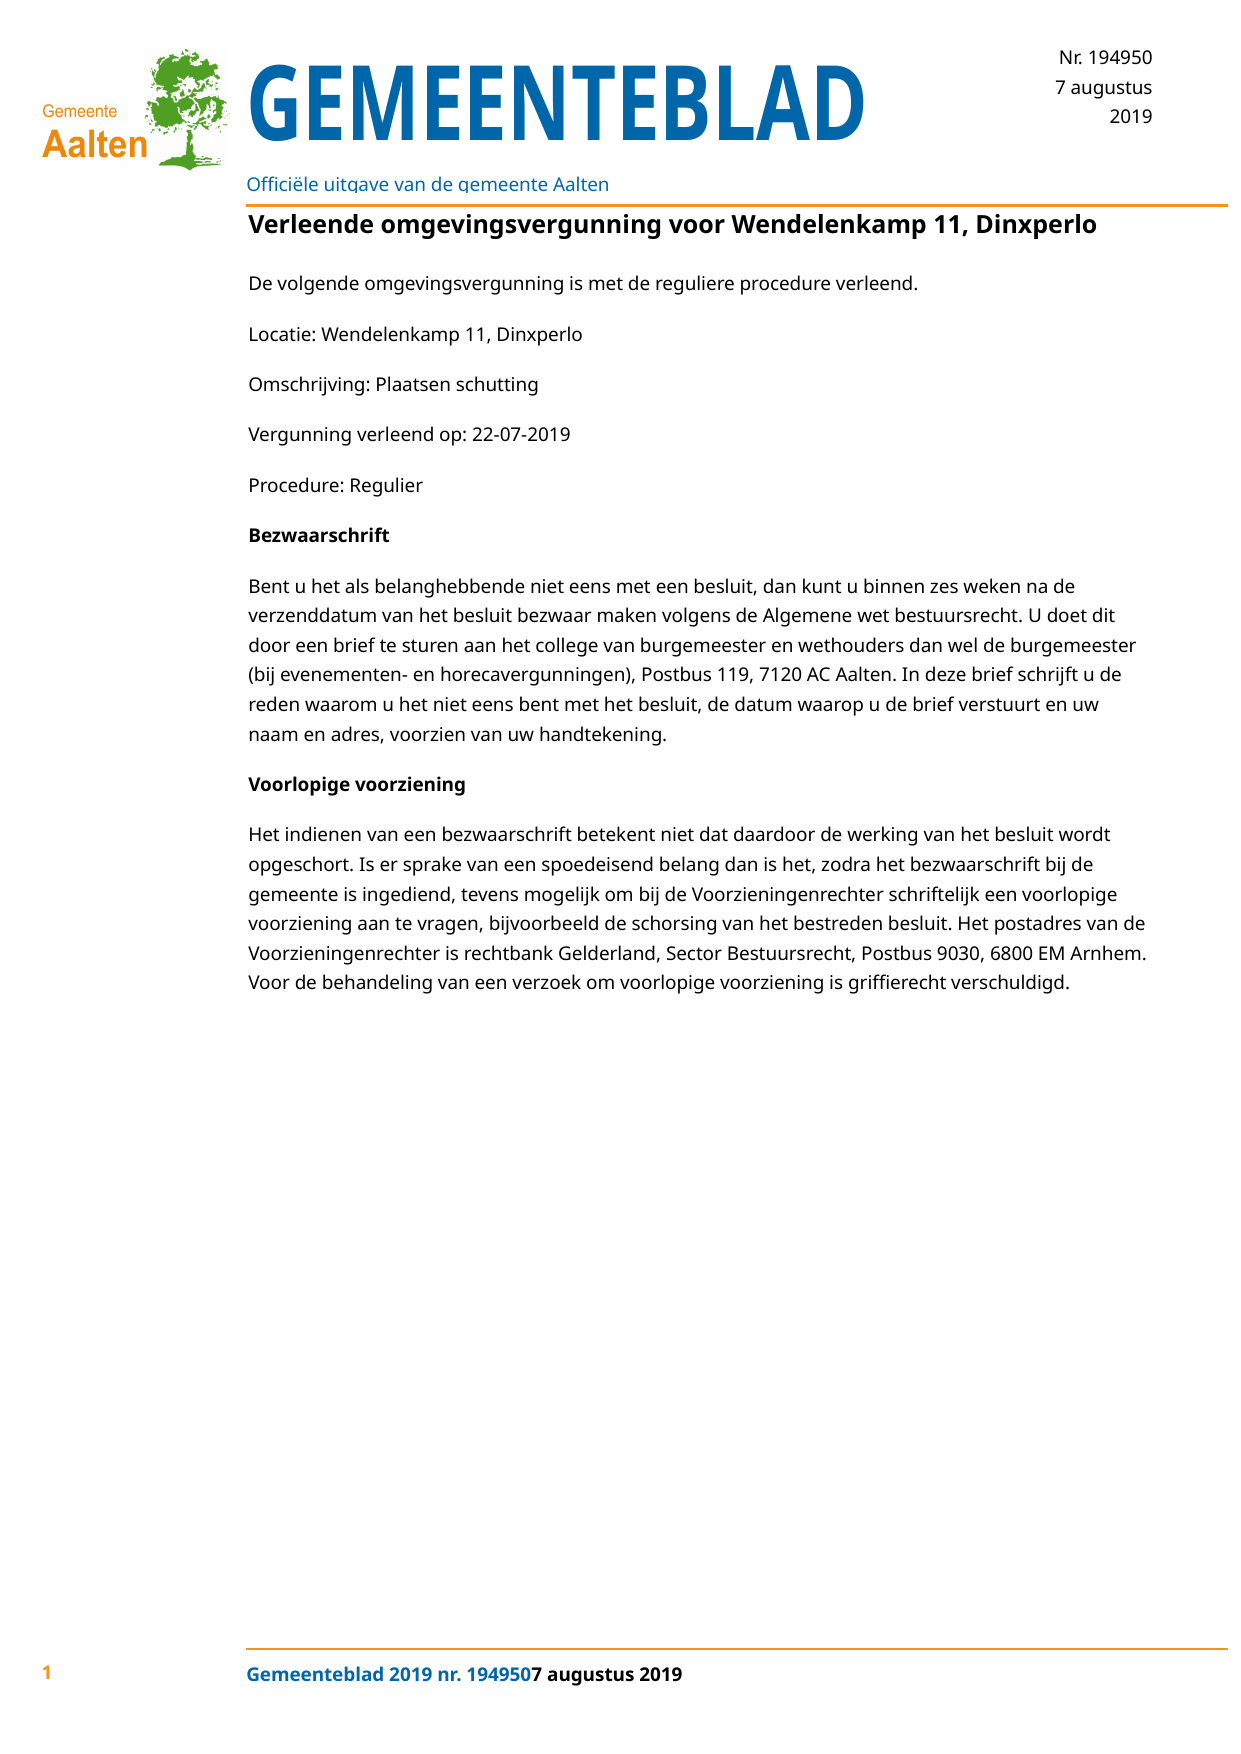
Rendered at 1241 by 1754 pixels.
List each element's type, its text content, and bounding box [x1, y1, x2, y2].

text Bezwaarschrift [248, 522, 1152, 548]
text Bent u het als belanghebbende niet eens met een besluit, dan kunt u binnen zes weken na de verzenddatum van het besluit bezwaar maken volgens de Algemene wet bestuursrecht. U doet dit door een brief te sturen aan het college van burgemeester en wethouders dan wel de burgemeester (bij evenementen- en horecavergunningen), Postbus 119, 7120 AC Aalten. In deze brief schrijft u de reden waarom u het niet eens bent met het besluit, de datum waarop u de brief verstuurt en uw naam en adres, voorzien van uw handtekening. [248, 573, 1152, 746]
text Omschrijving: Plaatsen schutting [248, 371, 1152, 397]
text Procedure: Regulier [248, 472, 1152, 498]
text Locatie: Wendelenkamp 11, Dinxperlo [248, 321, 1152, 346]
text Verleende omgevingsvergunning voor Wendelenkamp 11, Dinxperlo [248, 207, 1152, 241]
text De volgende omgevingsvergunning is met de reguliere procedure verleend. [248, 270, 1152, 296]
text Het indienen van een bezwaarschrift betekent niet dat daardoor de werking van het besluit wordt opgeschort. Is er sprake van een spoedeisend belang dan is het, zodra het bezwaarschrift bij de gemeente is ingediend, tevens mogelijk om bij de Voorzieningenrechter schriftelijk een voorlopige voorziening aan te vragen, bijvoorbeeld de schorsing van het bestreden besluit. Het postadres van de Voorzieningenrechter is rechtbank Gelderland, Sector Bestuursrecht, Postbus 9030, 6800 EM Arnhem. Voor de behandeling van een verzoek om voorlopige voorziening is griffierecht verschuldigd. [248, 822, 1152, 995]
picture [41, 47, 231, 172]
text Voorlopige voorziening [248, 771, 1152, 797]
text Vergunning verleend op: 22-07-2019 [248, 422, 1152, 447]
